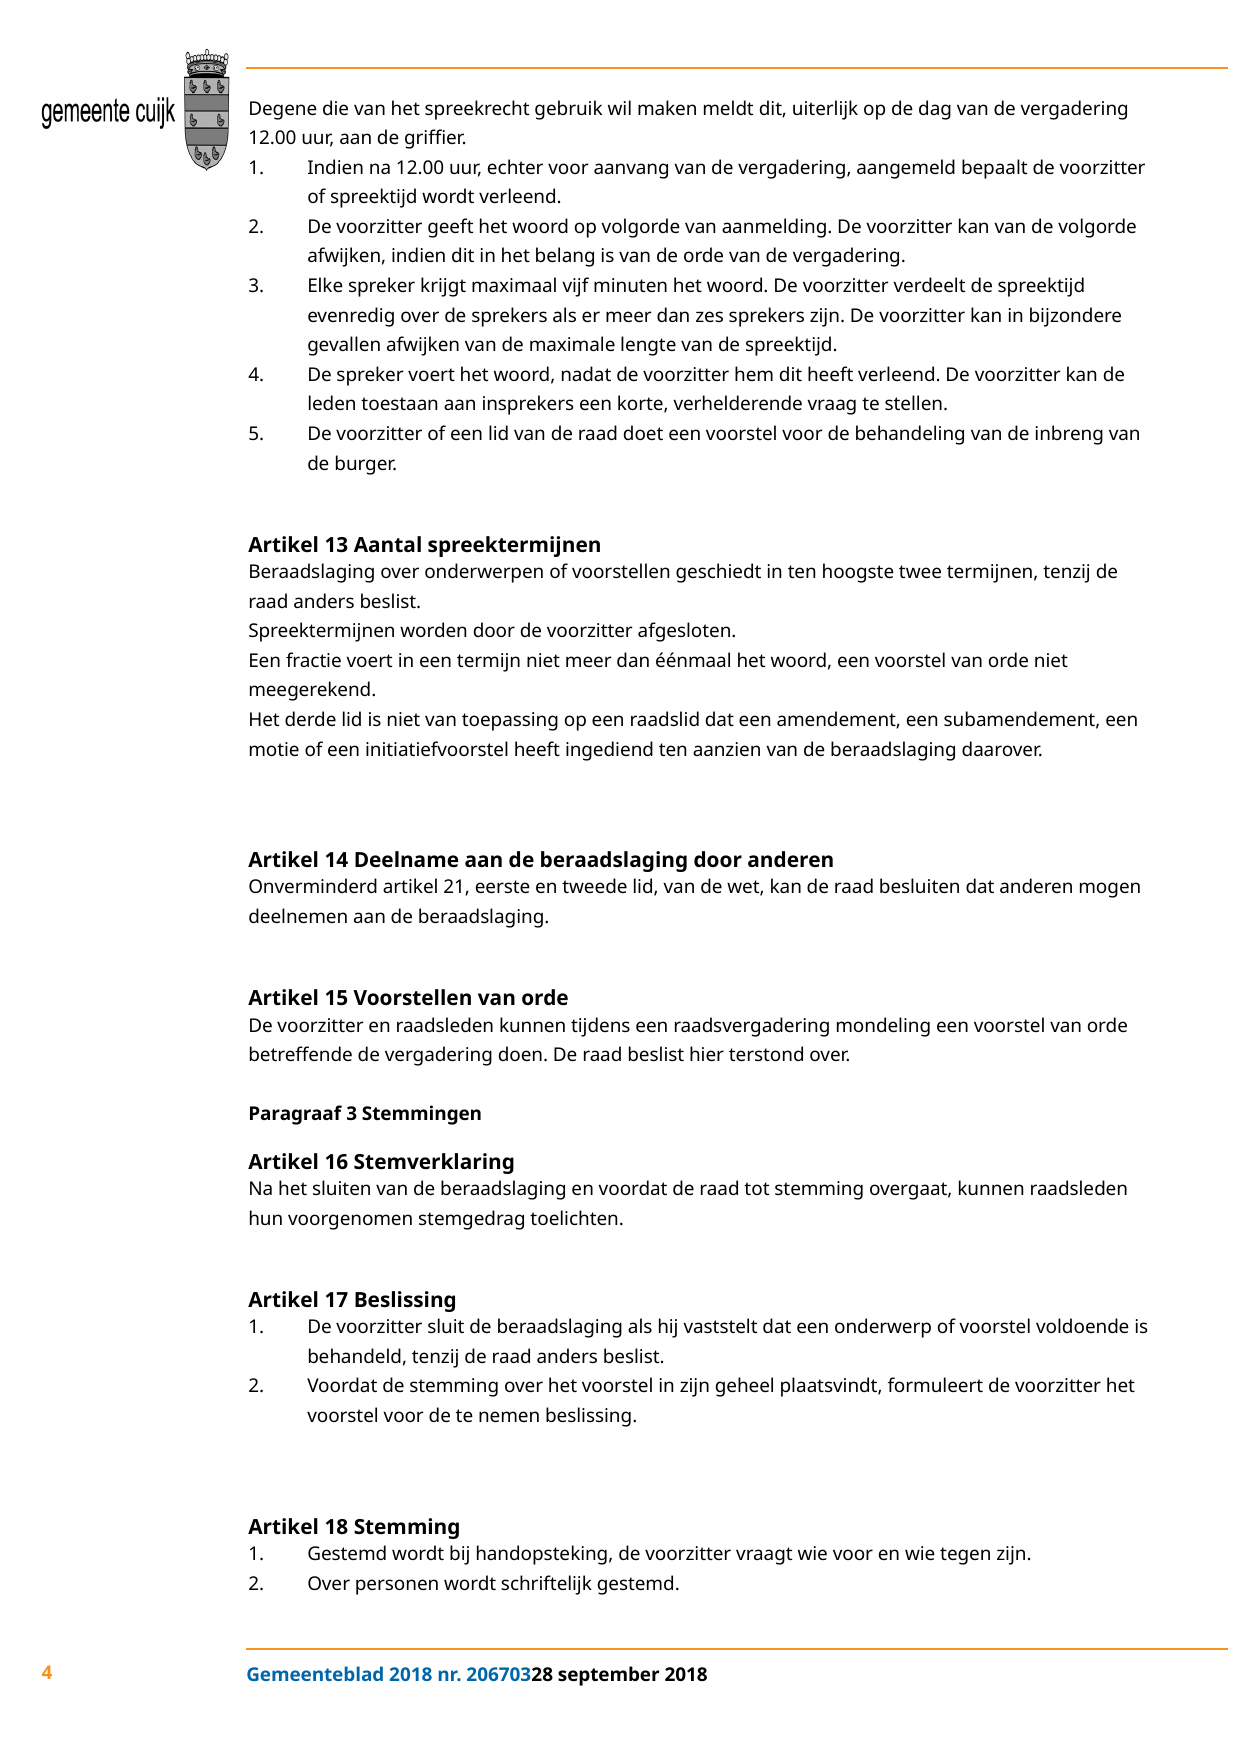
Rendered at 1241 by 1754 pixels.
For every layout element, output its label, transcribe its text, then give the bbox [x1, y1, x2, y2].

text Een fractie voert in een termijn niet meer dan éénmaal het woord, een voorstel van orde niet meegerekend. [248, 647, 1152, 702]
list Gestemd wordt bij handopsteking, de voorzitter vraagt wie voor en wie tegen zijn. [248, 1540, 1152, 1566]
text Artikel 17 Beslissing [248, 1285, 1152, 1313]
text Spreektermijnen worden door de voorzitter afgesloten. [248, 617, 1152, 643]
text Beraadslaging over onderwerpen of voorstellen geschiedt in ten hoogste twee termijnen, tenzij de raad anders beslist. [248, 558, 1152, 613]
text Artikel 16 Stemverklaring [248, 1147, 1152, 1176]
list De spreker voert het woord, nadat de voorzitter hem dit heeft verleend. De voorzitter kan de leden toestaan aan insprekers een korte, verhelderende vraag te stellen. [248, 361, 1152, 416]
list Over personen wordt schriftelijk gestemd. [248, 1570, 1152, 1596]
text Onverminderd artikel 21, eerste en tweede lid, van de wet, kan de raad besluiten dat anderen mogen deelnemen aan de beraadslaging. [248, 874, 1152, 929]
text Na het sluiten van de beraadslaging en voordat de raad tot stemming overgaat, kunnen raadsleden hun voorgenomen stemgedrag toelichten. [248, 1176, 1152, 1231]
list Voordat de stemming over het voorstel in zijn geheel plaatsvindt, formuleert de voorzitter het voorstel voor de te nemen beslissing. [248, 1373, 1152, 1428]
text Artikel 15 Voorstellen van orde [248, 983, 1152, 1012]
text Het derde lid is niet van toepassing op een raadslid dat een amendement, een subamendement, een motie of een initiatiefvoorstel heeft ingediend ten aanzien van de beraadslaging daarover. [248, 706, 1152, 761]
text De voorzitter en raadsleden kunnen tijdens een raadsvergadering mondeling een voorstel van orde betreffende de vergadering doen. De raad beslist hier terstond over. [248, 1012, 1152, 1067]
list De voorzitter of een lid van de raad doet een voorstel voor de behandeling van de inbreng van de burger. [248, 420, 1152, 476]
text Paragraaf 3 Stemmingen [248, 1101, 1152, 1126]
text Artikel 13 Aantal spreektermijnen [248, 530, 1152, 558]
list Indien na 12.00 uur, echter voor aanvang van de vergadering, aangemeld bepaalt de voorzitter of spreektijd wordt verleend. [248, 154, 1152, 209]
text Degene die van het spreekrecht gebruik wil maken meldt dit, uiterlijk op de dag van de vergadering 12.00 uur, aan de griffier. [248, 95, 1152, 150]
list Elke spreker krijgt maximaal vijf minuten het woord. De voorzitter verdeelt de spreektijd evenredig over de sprekers als er meer dan zes sprekers zijn. De voorzitter kan in bijzondere gevallen afwijken van de maximale lengte van de spreektijd. [248, 272, 1152, 357]
picture [41, 47, 231, 172]
list De voorzitter sluit de beraadslaging als hij vaststelt dat een onderwerp of voorstel voldoende is behandeld, tenzij de raad anders beslist. [248, 1313, 1152, 1369]
text Artikel 14 Deelname aan de beraadslaging door anderen [248, 845, 1152, 874]
list De voorzitter geeft het woord op volgorde van aanmelding. De voorzitter kan van de volgorde afwijken, indien dit in het belang is van de orde van de vergadering. [248, 213, 1152, 268]
text Artikel 18 Stemming [248, 1512, 1152, 1540]
